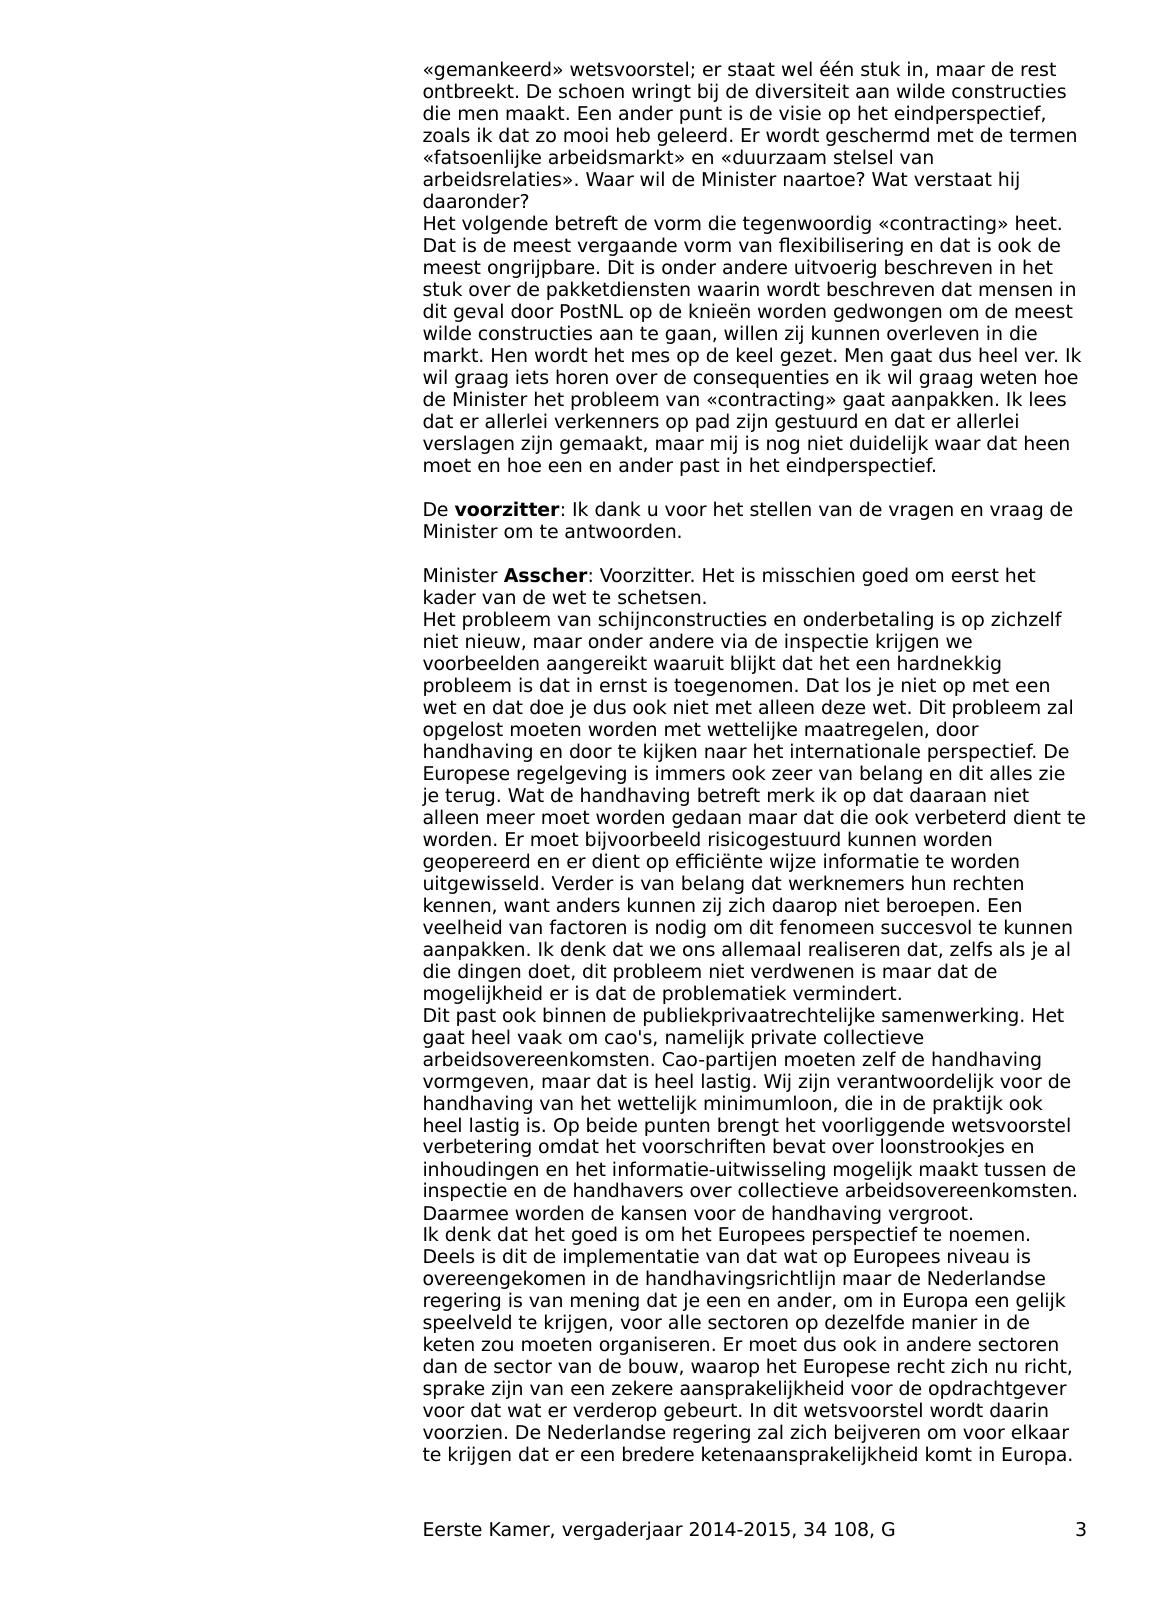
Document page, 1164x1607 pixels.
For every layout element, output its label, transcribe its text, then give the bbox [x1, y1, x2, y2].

text De voorzitter: Ik dank u voor het stellen van de vragen en vraag de Minister om te antwoorden. [422, 499, 1087, 543]
text Minister Asscher: Voorzitter. Het is misschien goed om eerst het kader van de wet te schetsen. [422, 565, 1087, 609]
text Dit past ook binnen de publiekprivaatrechtelijke samenwerking. Het gaat heel vaak om cao's, namelijk private collectieve arbeidsovereenkomsten. Cao-partijen moeten zelf de handhaving vormgeven, maar dat is heel lastig. Wij zijn verantwoordelijk voor de handhaving van het wettelijk minimumloon, die in de praktijk ook heel lastig is. Op beide punten brengt het voorliggende wetsvoorstel verbetering omdat het voorschriften bevat over loonstrookjes en inhoudingen en het informatie-uitwisseling mogelijk maakt tussen de inspectie en de handhavers over collectieve arbeidsovereenkomsten. Daarmee worden de kansen voor de handhaving vergroot. [422, 1004, 1087, 1224]
text Ik denk dat het goed is om het Europees perspectief te noemen. Deels is dit de implementatie van dat wat op Europees niveau is overeengekomen in de handhavingsrichtlijn maar de Nederlandse regering is van mening dat je een en ander, om in Europa een gelijk speelveld te krijgen, voor alle sectoren op dezelfde manier in de keten zou moeten organiseren. Er moet dus ook in andere sectoren dan de sector van de bouw, waarop het Europese recht zich nu richt, sprake zijn van een zekere aansprakelijkheid voor de opdrachtgever voor dat wat er verderop gebeurt. In dit wetsvoorstel wordt daarin voorzien. De Nederlandse regering zal zich beijveren om voor elkaar te krijgen dat er een bredere ketenaansprakelijkheid komt in Europa. [422, 1224, 1087, 1466]
text «gemankeerd» wetsvoorstel; er staat wel één stuk in, maar de rest ontbreekt. De schoen wringt bij de diversiteit aan wilde constructies die men maakt. Een ander punt is de visie op het eindperspectief, zoals ik dat zo mooi heb geleerd. Er wordt geschermd met de termen «fatsoenlijke arbeidsmarkt» en «duurzaam stelsel van arbeidsrelaties». Waar wil de Minister naartoe? Wat verstaat hij daaronder? [422, 59, 1087, 213]
text Het probleem van schijnconstructies en onderbetaling is op zichzelf niet nieuw, maar onder andere via de inspectie krijgen we voorbeelden aangereikt waaruit blijkt dat het een hardnekkig probleem is dat in ernst is toegenomen. Dat los je niet op met een wet en dat doe je dus ook niet met alleen deze wet. Dit probleem zal opgelost moeten worden met wettelijke maatregelen, door handhaving en door te kijken naar het internationale perspectief. De Europese regelgeving is immers ook zeer van belang en dit alles zie je terug. Wat de handhaving betreft merk ik op dat daaraan niet alleen meer moet worden gedaan maar dat die ook verbeterd dient te worden. Er moet bijvoorbeeld risicogestuurd kunnen worden geopereerd en er dient op efficiënte wijze informatie te worden uitgewisseld. Verder is van belang dat werknemers hun rechten kennen, want anders kunnen zij zich daarop niet beroepen. Een veelheid van factoren is nodig om dit fenomeen succesvol te kunnen aanpakken. Ik denk dat we ons allemaal realiseren dat, zelfs als je al die dingen doet, dit probleem niet verdwenen is maar dat de mogelijkheid er is dat de problematiek vermindert. [422, 609, 1087, 1004]
text Het volgende betreft de vorm die tegenwoordig «contracting» heet. Dat is de meest vergaande vorm van flexibilisering en dat is ook de meest ongrijpbare. Dit is onder andere uitvoerig beschreven in het stuk over de pakketdiensten waarin wordt beschreven dat mensen in dit geval door PostNL op de knieën worden gedwongen om de meest wilde constructies aan te gaan, willen zij kunnen overleven in die markt. Hen wordt het mes op de keel gezet. Men gaat dus heel ver. Ik wil graag iets horen over de consequenties en ik wil graag weten hoe de Minister het probleem van «contracting» gaat aanpakken. Ik lees dat er allerlei verkenners op pad zijn gestuurd en dat er allerlei verslagen zijn gemaakt, maar mij is nog niet duidelijk waar dat heen moet en hoe een en ander past in het eindperspectief. [422, 213, 1087, 477]
